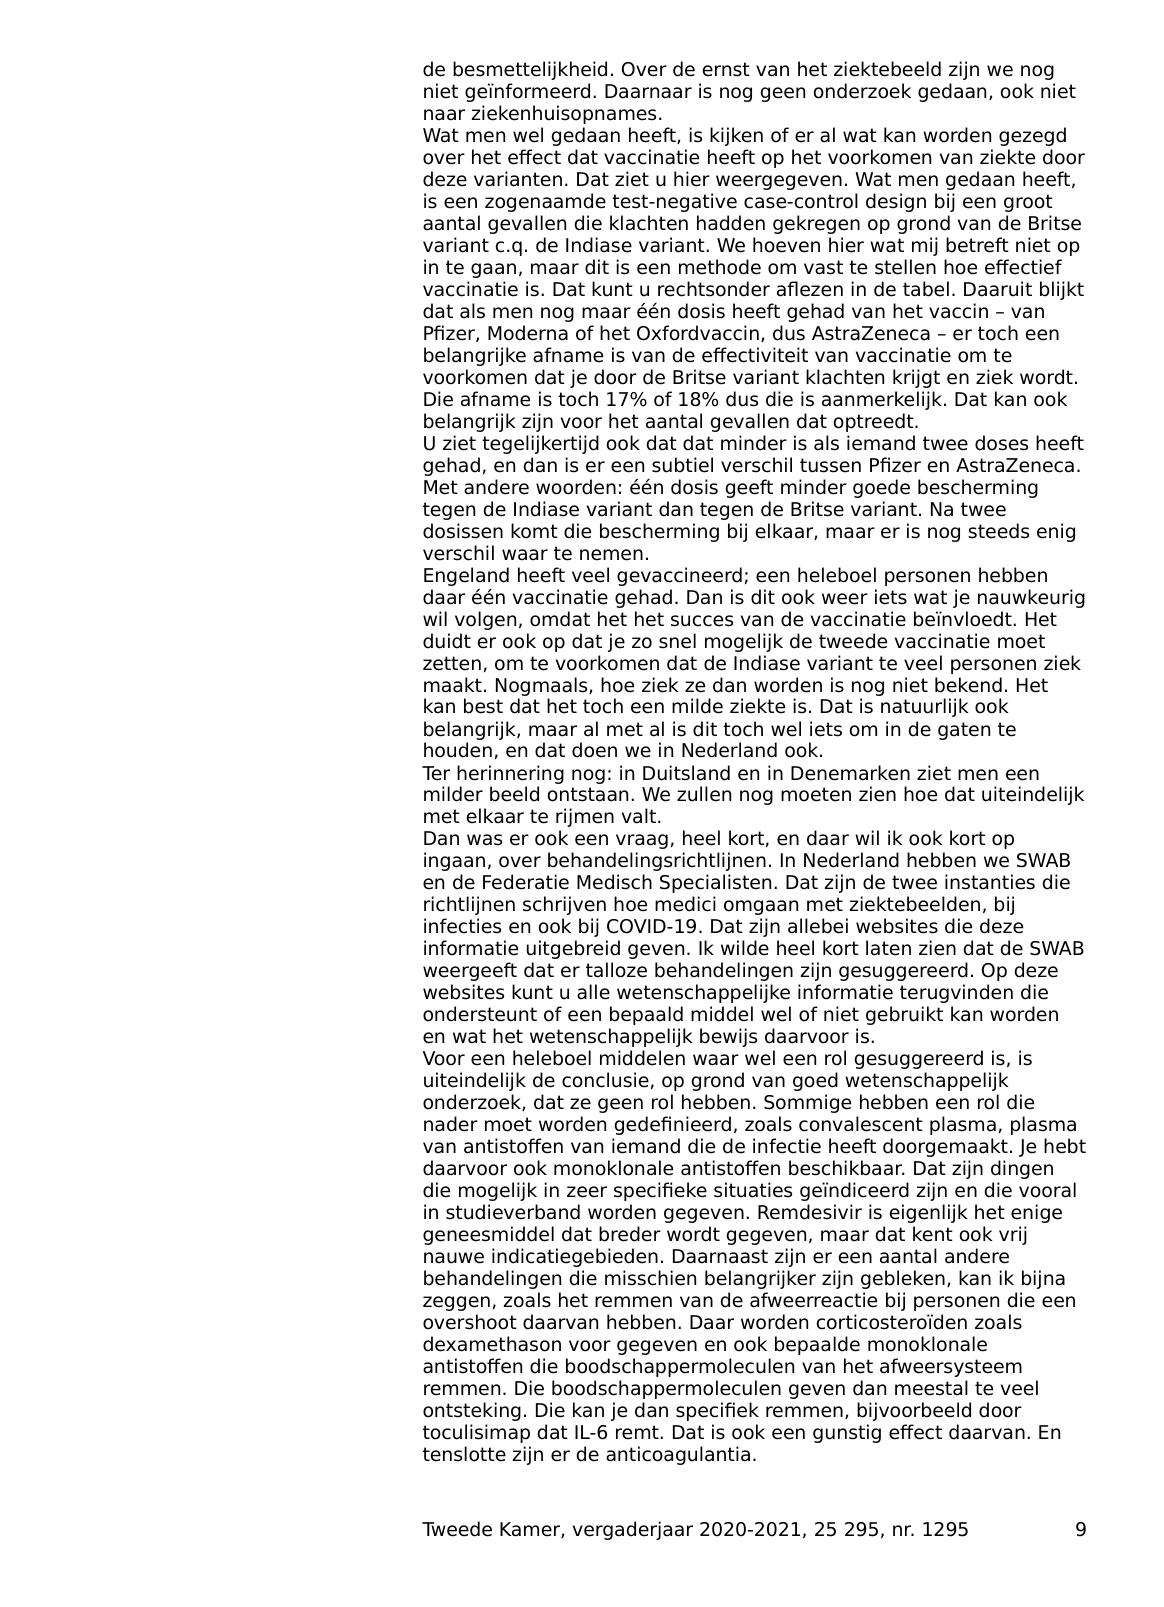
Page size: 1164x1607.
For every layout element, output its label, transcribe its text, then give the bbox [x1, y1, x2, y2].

text Dan was er ook een vraag, heel kort, en daar wil ik ook kort op ingaan, over behandelingsrichtlijnen. In Nederland hebben we SWAB en de Federatie Medisch Specialisten. Dat zijn de twee instanties die richtlijnen schrijven hoe medici omgaan met ziektebeelden, bij infecties en ook bij COVID-19. Dat zijn allebei websites die deze informatie uitgebreid geven. Ik wilde heel kort laten zien dat de SWAB weergeeft dat er talloze behandelingen zijn gesuggereerd. Op deze websites kunt u alle wetenschappelijke informatie terugvinden die ondersteunt of een bepaald middel wel of niet gebruikt kan worden en wat het wetenschappelijk bewijs daarvoor is. [422, 828, 1087, 1048]
text de besmettelijkheid. Over de ernst van het ziektebeeld zijn we nog niet geïnformeerd. Daarnaar is nog geen onderzoek gedaan, ook niet naar ziekenhuisopnames. [422, 59, 1087, 125]
text Engeland heeft veel gevaccineerd; een heleboel personen hebben daar één vaccinatie gehad. Dan is dit ook weer iets wat je nauwkeurig wil volgen, omdat het het succes van de vaccinatie beïnvloedt. Het duidt er ook op dat je zo snel mogelijk de tweede vaccinatie moet zetten, om te voorkomen dat de Indiase variant te veel personen ziek maakt. Nogmaals, hoe ziek ze dan worden is nog niet bekend. Het kan best dat het toch een milde ziekte is. Dat is natuurlijk ook belangrijk, maar al met al is dit toch wel iets om in de gaten te houden, en dat doen we in Nederland ook. [422, 564, 1087, 762]
text Voor een heleboel middelen waar wel een rol gesuggereerd is, is uiteindelijk de conclusie, op grond van goed wetenschappelijk onderzoek, dat ze geen rol hebben. Sommige hebben een rol die nader moet worden gedefinieerd, zoals convalescent plasma, plasma van antistoffen van iemand die de infectie heeft doorgemaakt. Je hebt daarvoor ook monoklonale antistoffen beschikbaar. Dat zijn dingen die mogelijk in zeer specifieke situaties geïndiceerd zijn en die vooral in studieverband worden gegeven. Remdesivir is eigenlijk het enige geneesmiddel dat breder wordt gegeven, maar dat kent ook vrij nauwe indicatiegebieden. Daarnaast zijn er een aantal andere behandelingen die misschien belangrijker zijn gebleken, kan ik bijna zeggen, zoals het remmen van de afweerreactie bij personen die een overshoot daarvan hebben. Daar worden corticosteroïden zoals dexamethason voor gegeven en ook bepaalde monoklonale antistoffen die boodschappermoleculen van het afweersysteem remmen. Die boodschappermoleculen geven dan meestal te veel ontsteking. Die kan je dan specifiek remmen, bijvoorbeeld door toculisimap dat IL-6 remt. Dat is ook een gunstig effect daarvan. En tenslotte zijn er de anticoagulantia. [422, 1048, 1087, 1466]
text U ziet tegelijkertijd ook dat dat minder is als iemand twee doses heeft gehad, en dan is er een subtiel verschil tussen Pfizer en AstraZeneca. Met andere woorden: één dosis geeft minder goede bescherming tegen de Indiase variant dan tegen de Britse variant. Na twee dosissen komt die bescherming bij elkaar, maar er is nog steeds enig verschil waar te nemen. [422, 433, 1087, 564]
text Ter herinnering nog: in Duitsland en in Denemarken ziet men een milder beeld ontstaan. We zullen nog moeten zien hoe dat uiteindelijk met elkaar te rijmen valt. [422, 762, 1087, 828]
text Wat men wel gedaan heeft, is kijken of er al wat kan worden gezegd over het effect dat vaccinatie heeft op het voorkomen van ziekte door deze varianten. Dat ziet u hier weergegeven. Wat men gedaan heeft, is een zogenaamde test-negative case-control design bij een groot aantal gevallen die klachten hadden gekregen op grond van de Britse variant c.q. de Indiase variant. We hoeven hier wat mij betreft niet op in te gaan, maar dit is een methode om vast te stellen hoe effectief vaccinatie is. Dat kunt u rechtsonder aflezen in de tabel. Daaruit blijkt dat als men nog maar één dosis heeft gehad van het vaccin – van Pfizer, Moderna of het Oxfordvaccin, dus AstraZeneca – er toch een belangrijke afname is van de effectiviteit van vaccinatie om te voorkomen dat je door de Britse variant klachten krijgt en ziek wordt. Die afname is toch 17% of 18% dus die is aanmerkelijk. Dat kan ook belangrijk zijn voor het aantal gevallen dat optreedt. [422, 125, 1087, 433]
